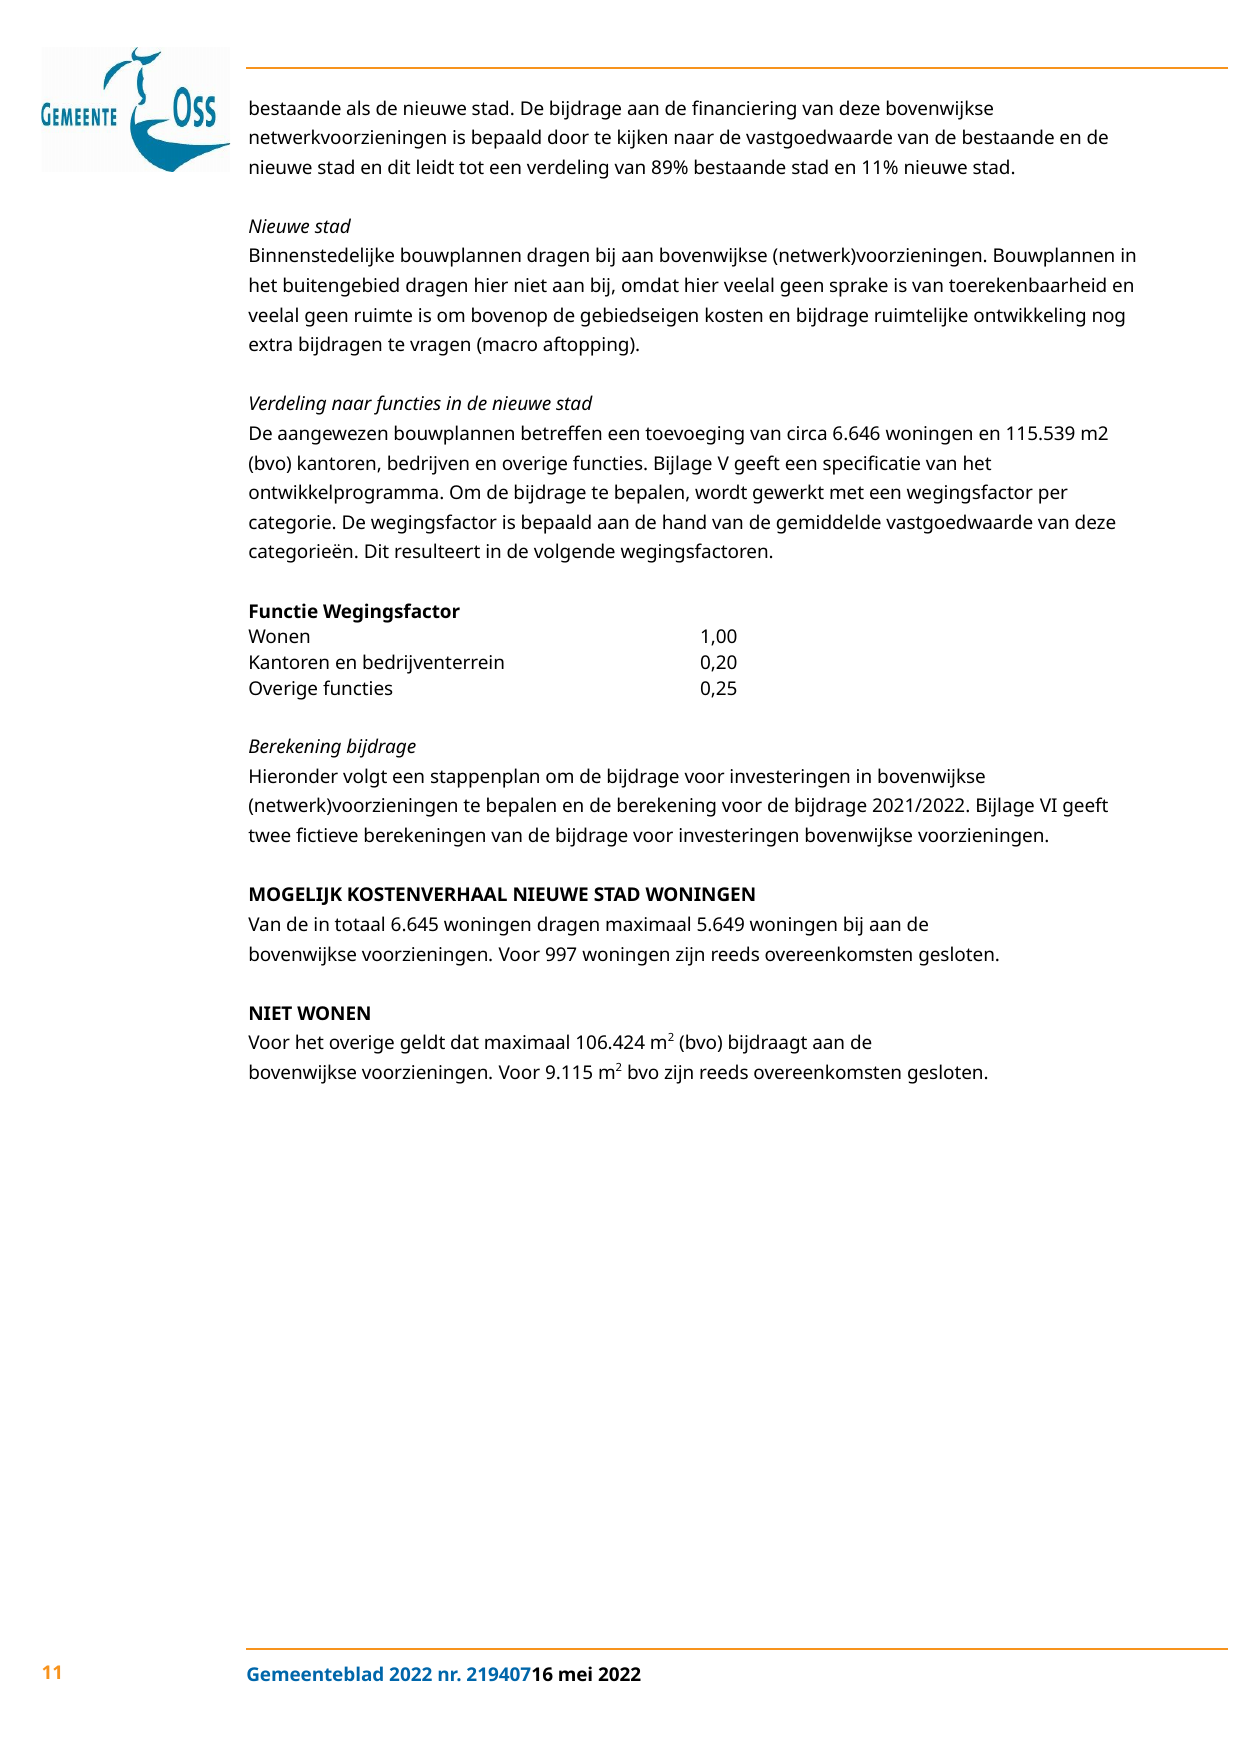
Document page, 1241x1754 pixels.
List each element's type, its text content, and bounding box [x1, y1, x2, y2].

table_cell 1,00 [700, 624, 1152, 649]
text Verdeling naar functies in de nieuwe stad [248, 391, 1152, 416]
text bestaande als de nieuwe stad. De bijdrage aan de financiering van deze bovenwijkse netwerkvoorzieningen is bepaald door te kijken naar de vastgoedwaarde van de bestaande en de nieuwe stad en dit leidt tot een verdeling van 89% bestaande stad en 11% nieuwe stad. [248, 95, 1152, 180]
text Binnenstedelijke bouwplannen dragen bij aan bovenwijkse (netwerk)voorzieningen. Bouwplannen in het buitengebied dragen hier niet aan bij, omdat hier veelal geen sprake is van toerekenbaarheid en veelal geen ruimte is om bovenop de gebiedseigen kosten en bijdrage ruimtelijke ontwikkeling nog extra bijdragen te vragen (macro aftopping). [248, 243, 1152, 357]
table_header Functie Wegingsfactor [248, 598, 1152, 623]
text De aangewezen bouwplannen betreffen een toevoeging van circa 6.646 woningen en 115.539 m2 (bvo) kantoren, bedrijven en overige functies. Bijlage V geeft een specificatie van het ontwikkelprogramma. Om de bijdrage te bepalen, wordt gewerkt met een wegingsfactor per categorie. De wegingsfactor is bepaald aan de hand van de gemiddelde vastgoedwaarde van deze categorieën. Dit resulteert in de volgende wegingsfactoren. [248, 420, 1152, 564]
table_cell Kantoren en bedrijventerrein [248, 649, 700, 675]
text Hieronder volgt een stappenplan om de bijdrage voor investeringen in bovenwijkse (netwerk)voorzieningen te bepalen en de berekening voor de bijdrage 2021/2022. Bijlage VI geeft twee fictieve berekeningen van de bijdrage voor investeringen bovenwijkse voorzieningen. [248, 763, 1152, 848]
table_cell Overige functies [248, 675, 700, 701]
picture [41, 47, 231, 172]
text Berekening bijdrage [248, 733, 1152, 759]
table_cell Wonen [248, 624, 700, 649]
table_cell 0,25 [700, 675, 1152, 701]
table_header MOGELIJK KOSTENVERHAAL NIEUWE STAD WONINGEN Van de in totaal 6.645 woningen dragen maximaal 5.649 woningen bij aan de bovenwijkse voorzieningen. Voor 997 woningen zijn reeds overeenkomsten gesloten. NIET WONEN Voor het overige geldt dat maximaal 106.424 m2 (bvo) bijdraagt aan de bovenwijkse voorzieningen. Voor 9.115 m2 bvo zijn reeds overeenkomsten gesloten. [248, 882, 1152, 1085]
text Nieuwe stad [248, 213, 1152, 239]
table_cell 0,20 [700, 649, 1152, 675]
